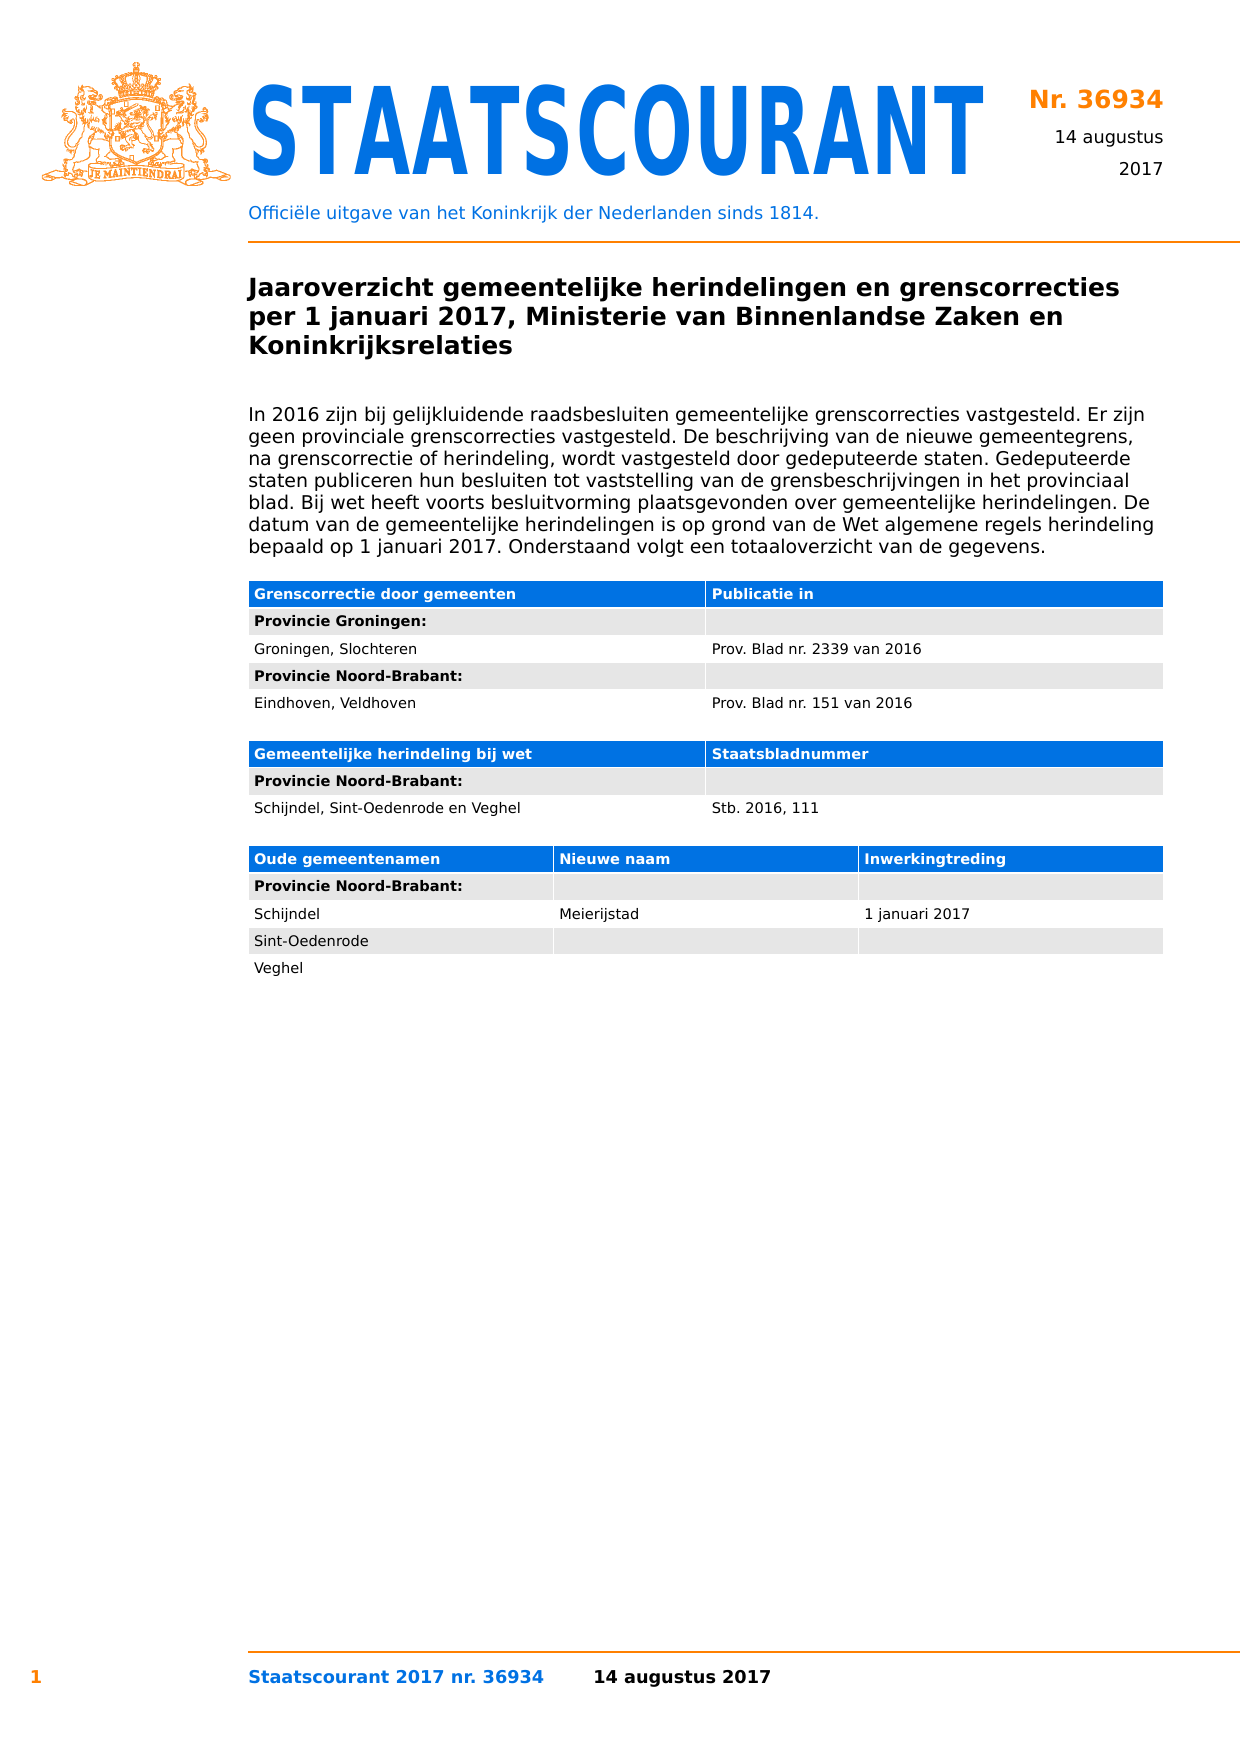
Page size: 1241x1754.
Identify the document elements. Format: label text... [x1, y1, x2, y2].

table_cell Prov. Blad nr. 2339 van 2016 [706, 636, 1163, 662]
table_cell Provincie Groningen: [249, 609, 705, 635]
table_header Nieuwe naam [554, 846, 858, 872]
table_cell 1 januari 2017 [859, 901, 1163, 927]
table_cell Meierijstad [554, 901, 858, 927]
table_cell Provincie Noord-Brabant: [249, 663, 705, 689]
table_cell [554, 956, 858, 982]
table_cell Officiële uitgave van het Koninkrijk der Nederlanden sinds 1814. [248, 203, 1240, 241]
picture [41, 62, 231, 186]
table_cell Eindhoven, Veldhoven [249, 691, 705, 717]
table_header [25, 62, 248, 241]
table_cell [859, 928, 1163, 954]
table_cell [706, 609, 1163, 635]
table_cell [859, 956, 1163, 982]
table_cell Veghel [249, 956, 553, 982]
table_header Grenscorrectie door gemeenten [249, 581, 705, 607]
table_cell 2017 [998, 153, 1240, 203]
table_header Publicatie in [706, 581, 1163, 607]
table_header Gemeentelijke herindeling bij wet [249, 741, 705, 767]
table_cell [706, 768, 1163, 795]
table_cell Provincie Noord-Brabant: [249, 768, 705, 795]
table_cell Stb. 2016, 111 [706, 796, 1163, 822]
table_cell Provincie Noord-Brabant: [249, 874, 553, 900]
table_cell [859, 874, 1163, 900]
table_header STAATSCOURANT [248, 62, 998, 203]
table_cell 14 augustus [998, 121, 1240, 153]
table_cell Sint-Oedenrode [249, 928, 553, 954]
table_header Staatsbladnummer [706, 741, 1163, 767]
table_header Oude gemeentenamen [249, 846, 553, 872]
table_cell [554, 928, 858, 954]
text In 2016 zijn bij gelijkluidende raadsbesluiten gemeentelijke grenscorrecties vastgesteld. Er zijn geen provinciale grenscorrecties vastgesteld. De beschrijving van de nieuwe gemeentegrens, na grenscorrectie of herindeling, wordt vastgesteld door gedeputeerde staten. Gedeputeerde staten publiceren hun besluiten tot vaststelling van de grensbeschrijvingen in het provinciaal blad. Bij wet heeft voorts besluitvorming plaatsgevonden over gemeentelijke herindelingen. De datum van de gemeentelijke herindelingen is op grond van de Wet algemene regels herindeling bepaald op 1 januari 2017. Onderstaand volgt een totaaloverzicht van de gegevens. [248, 404, 1163, 558]
table_header Inwerkingtreding [859, 846, 1163, 872]
table_cell Prov. Blad nr. 151 van 2016 [706, 691, 1163, 717]
table_header Nr. 36934 [998, 62, 1240, 121]
subtitle Jaaroverzicht gemeentelijke herindelingen en grenscorrecties per 1 januari 2017, Ministerie van Binnenlandse Zaken en Koninkrijksrelaties [248, 273, 1163, 361]
table_cell [706, 663, 1163, 689]
table_cell Groningen, Slochteren [249, 636, 705, 662]
table_cell Schijndel, Sint-Oedenrode en Veghel [249, 796, 705, 822]
table_cell [554, 874, 858, 900]
table_cell Schijndel [249, 901, 553, 927]
